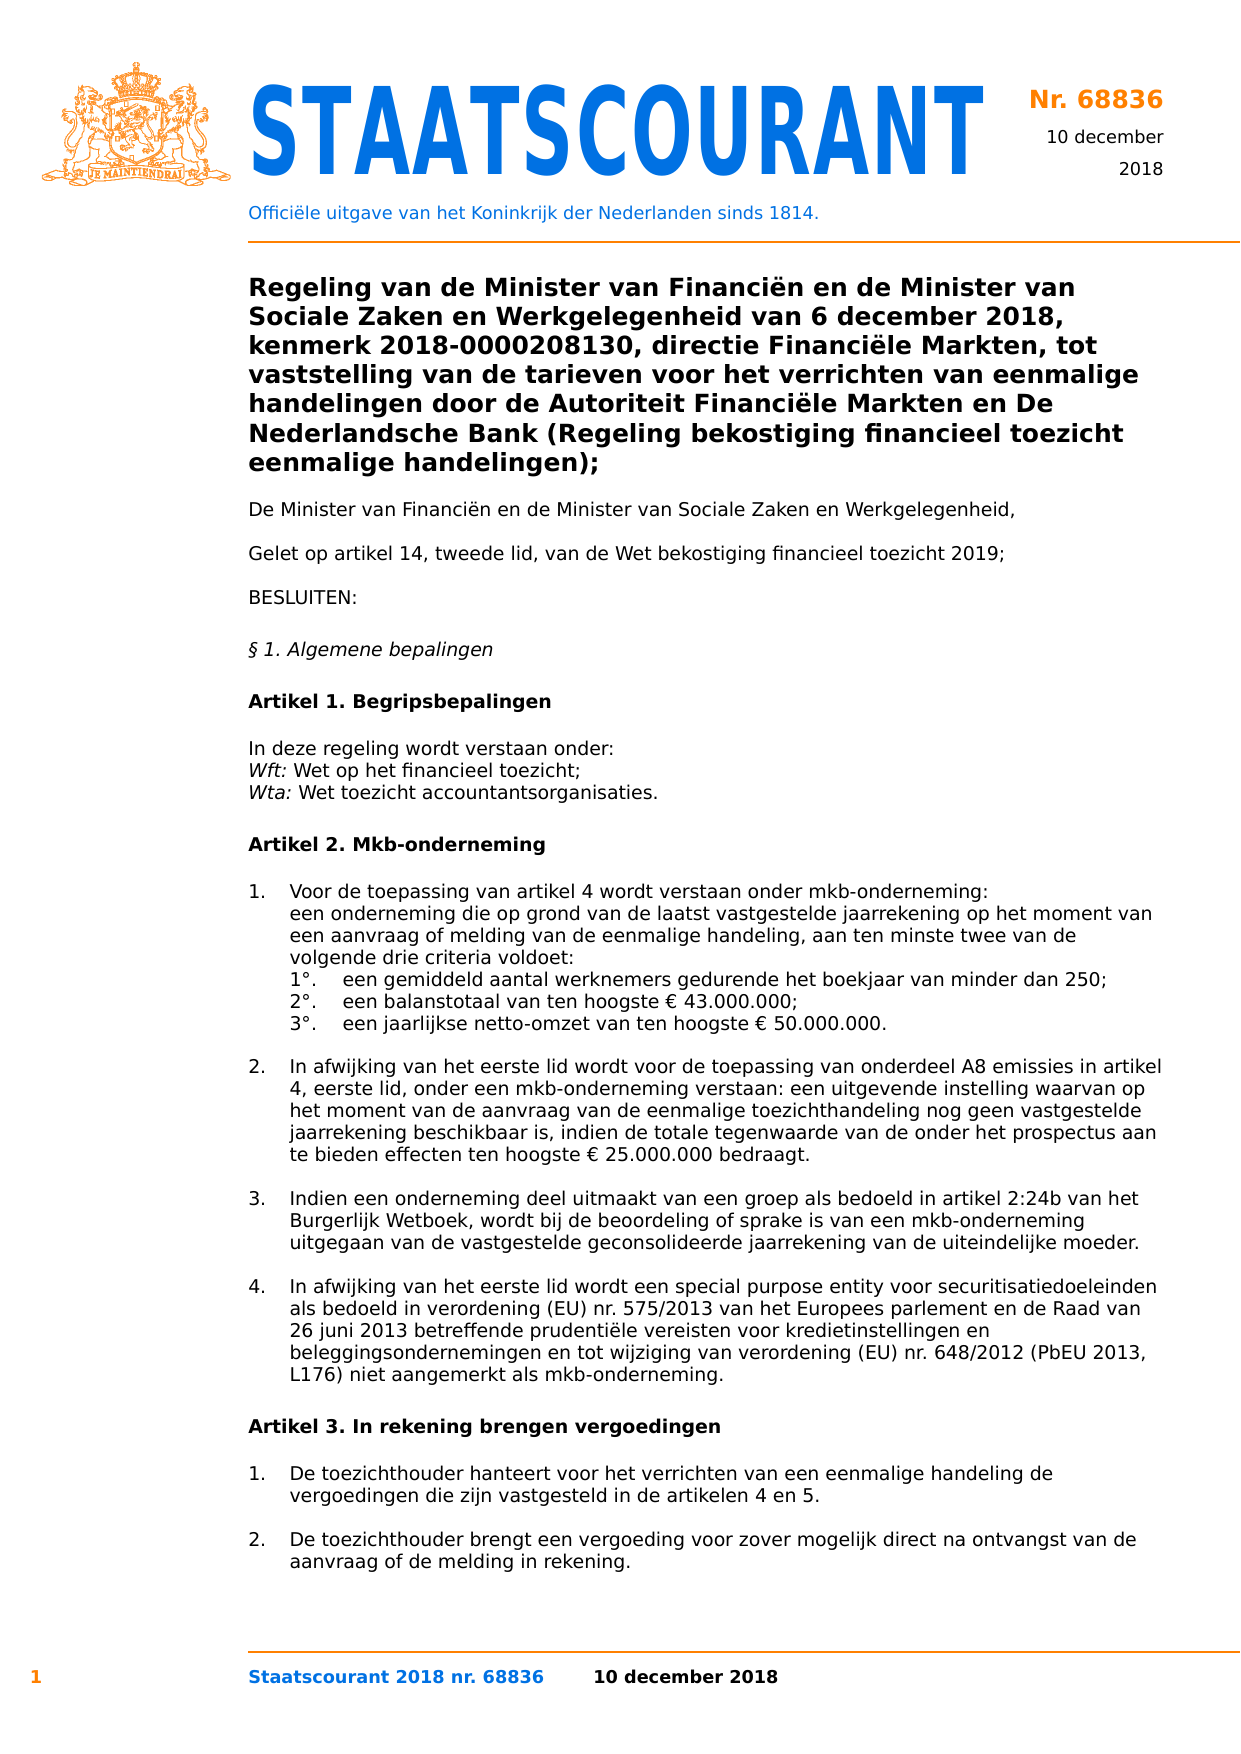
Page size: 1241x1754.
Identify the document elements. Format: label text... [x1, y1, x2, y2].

text 1. Voor de toepassing van artikel 4 wordt verstaan onder mkb-onderneming: [248, 881, 1163, 903]
text De Minister van Financiën en de Minister van Sociale Zaken en Werkgelegenheid, [248, 499, 1163, 521]
text 3°. een jaarlijkse netto-omzet van ten hoogste € 50.000.000. [289, 1012, 1163, 1034]
text Wft: Wet op het financieel toezicht; [248, 760, 1163, 782]
text 3. Indien een onderneming deel uitmaakt van een groep als bedoeld in artikel 2:24b van het Burgerlijk Wetboek, wordt bij de beoordeling of sprake is van een mkb-onderneming uitgegaan van de vastgestelde geconsolideerde jaarrekening van de uiteindelijke moeder. [248, 1188, 1163, 1254]
text BESLUITEN: [248, 587, 1163, 609]
text In deze regeling wordt verstaan onder: [248, 738, 1163, 760]
table_header STAATSCOURANT [248, 62, 998, 203]
text 2. De toezichthouder brengt een vergoeding voor zover mogelijk direct na ontvangst van de aanvraag of de melding in rekening. [248, 1529, 1163, 1573]
table_header [25, 62, 248, 241]
text een onderneming die op grond van de laatst vastgestelde jaarrekening op het moment van een aanvraag of melding van de eenmalige handeling, aan ten minste twee van de volgende drie criteria voldoet: [289, 903, 1163, 968]
picture [41, 62, 231, 186]
text 1. De toezichthouder hanteert voor het verrichten van een eenmalige handeling de vergoedingen die zijn vastgesteld in de artikelen 4 en 5. [248, 1463, 1163, 1507]
table_cell Officiële uitgave van het Koninkrijk der Nederlanden sinds 1814. [248, 203, 1240, 241]
text 2°. een balanstotaal van ten hoogste € 43.000.000; [289, 991, 1163, 1012]
text 2. In afwijking van het eerste lid wordt voor de toepassing van onderdeel A8 emissies in artikel 4, eerste lid, onder een mkb-onderneming verstaan: een uitgevende instelling waarvan op het moment van de aanvraag van de eenmalige toezichthandeling nog geen vastgestelde jaarrekening beschikbaar is, indien de totale tegenwaarde van de onder het prospectus aan te bieden effecten ten hoogste € 25.000.000 bedraagt. [248, 1056, 1163, 1166]
text Gelet op artikel 14, tweede lid, van de Wet bekostiging financieel toezicht 2019; [248, 543, 1163, 565]
text 4. In afwijking van het eerste lid wordt een special purpose entity voor securitisatiedoeleinden als bedoeld in verordening (EU) nr. 575/2013 van het Europees parlement en de Raad van 26 juni 2013 betreffende prudentiële vereisten voor kredietinstellingen en beleggingsondernemingen en tot wijziging van verordening (EU) nr. 648/2012 (PbEU 2013, L176) niet aangemerkt als mkb-onderneming. [248, 1276, 1163, 1386]
table_cell 10 december [998, 121, 1240, 153]
subtitle Regeling van de Minister van Financiën en de Minister van Sociale Zaken en Werkgelegenheid van 6 december 2018, kenmerk 2018-0000208130, directie Financiële Markten, tot vaststelling van de tarieven voor het verrichten van eenmalige handelingen door de Autoriteit Financiële Markten en De Nederlandsche Bank (Regeling bekostiging financieel toezicht eenmalige handelingen); [248, 273, 1163, 477]
subtitle § 1. Algemene bepalingen [248, 639, 1163, 661]
subtitle Artikel 2. Mkb-onderneming [248, 834, 1163, 856]
text 1°. een gemiddeld aantal werknemers gedurende het boekjaar van minder dan 250; [289, 968, 1163, 991]
table_header Nr. 68836 [998, 62, 1240, 121]
table_cell 2018 [998, 153, 1240, 203]
subtitle Artikel 3. In rekening brengen vergoedingen [248, 1416, 1163, 1438]
subtitle Artikel 1. Begripsbepalingen [248, 691, 1163, 713]
text Wta: Wet toezicht accountantsorganisaties. [248, 782, 1163, 804]
